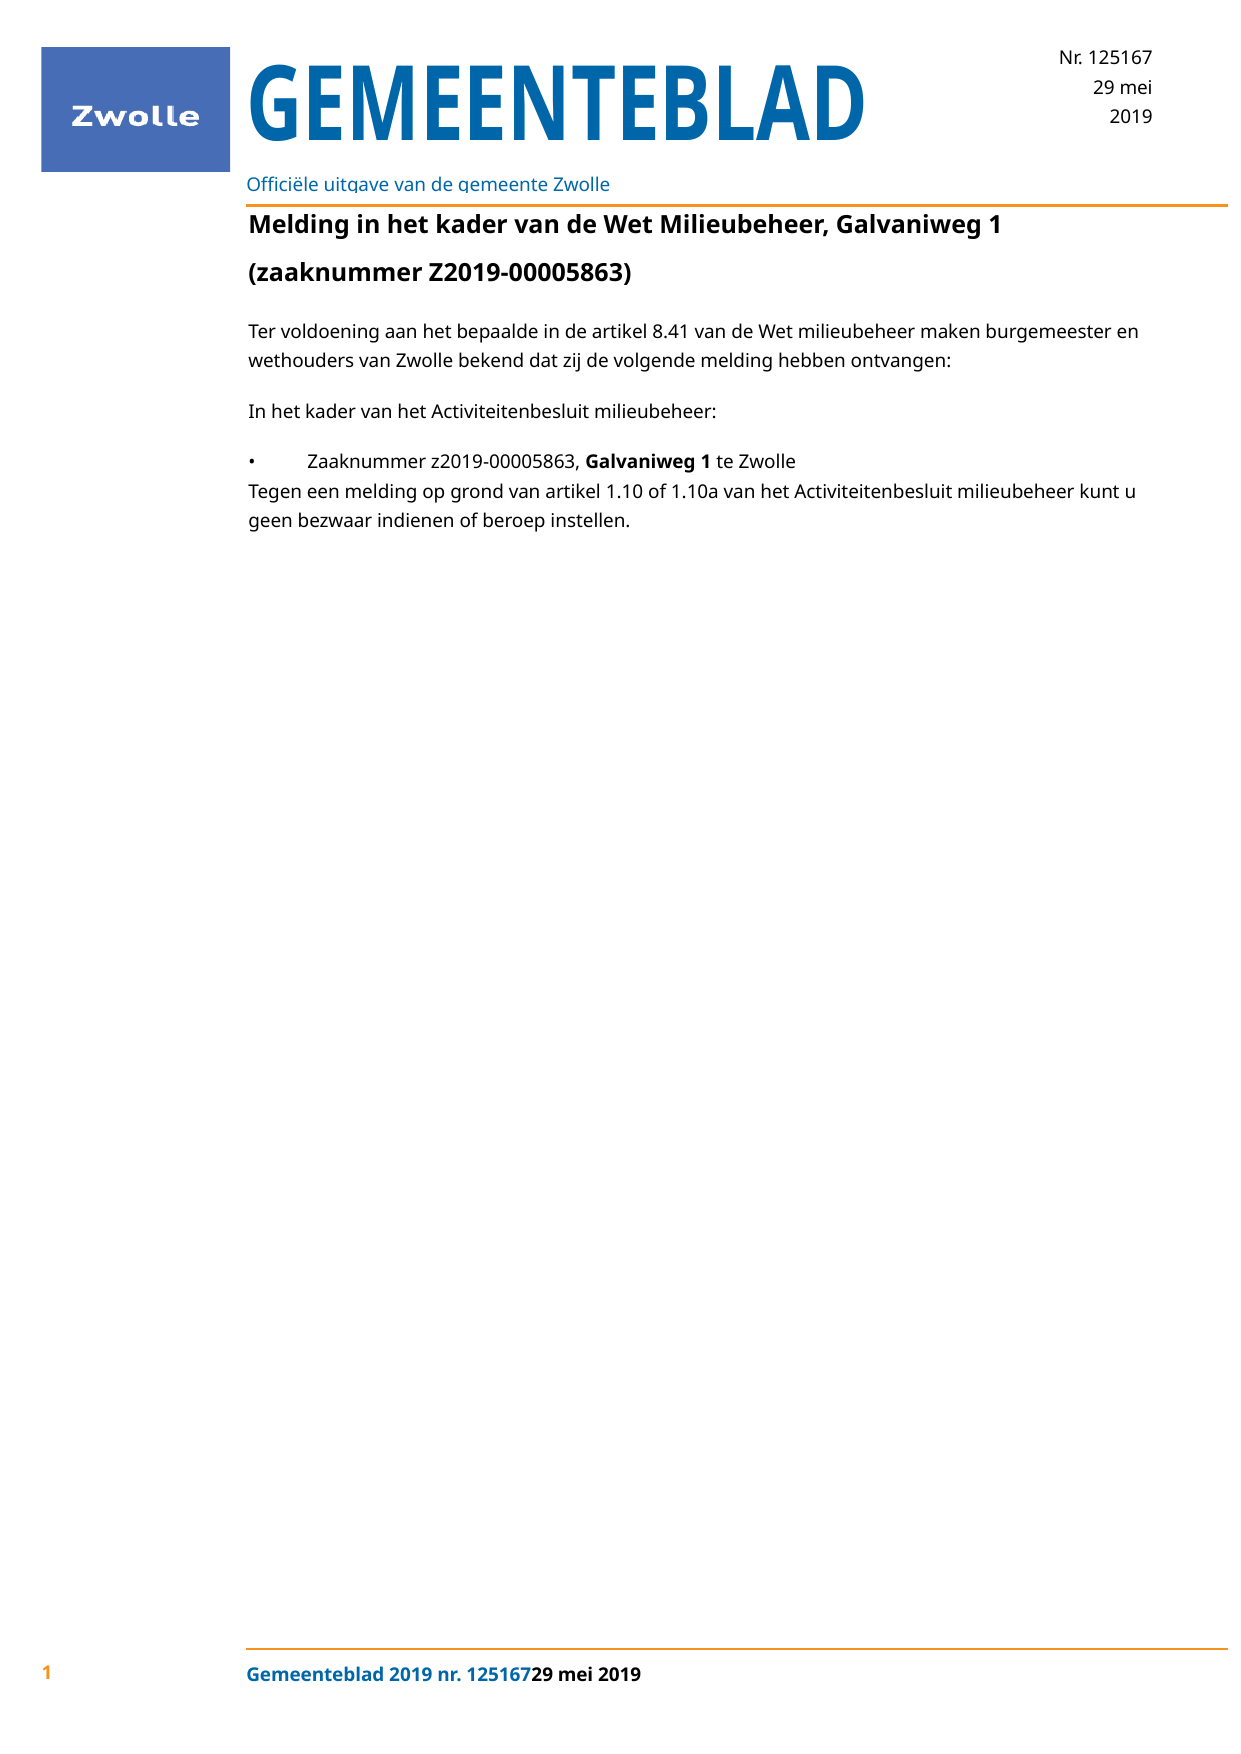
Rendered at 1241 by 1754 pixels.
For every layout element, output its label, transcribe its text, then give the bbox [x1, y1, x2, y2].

text Tegen een melding op grond van artikel 1.10 of 1.10a van het Activiteitenbesluit milieubeheer kunt u geen bezwaar indienen of beroep instellen. [248, 478, 1152, 533]
text Melding in het kader van de Wet Milieubeheer, Galvaniweg 1 (zaaknummer Z2019-00005863) [248, 207, 1152, 288]
list Zaaknummer z2019-00005863, Galvaniweg 1 te Zwolle [248, 448, 1152, 474]
picture [41, 47, 231, 172]
text In het kader van het Activiteitenbesluit milieubeheer: [248, 398, 1152, 424]
text Ter voldoening aan het bepaalde in de artikel 8.41 van de Wet milieubeheer maken burgemeester en wethouders van Zwolle bekend dat zij de volgende melding hebben ontvangen: [248, 318, 1152, 373]
